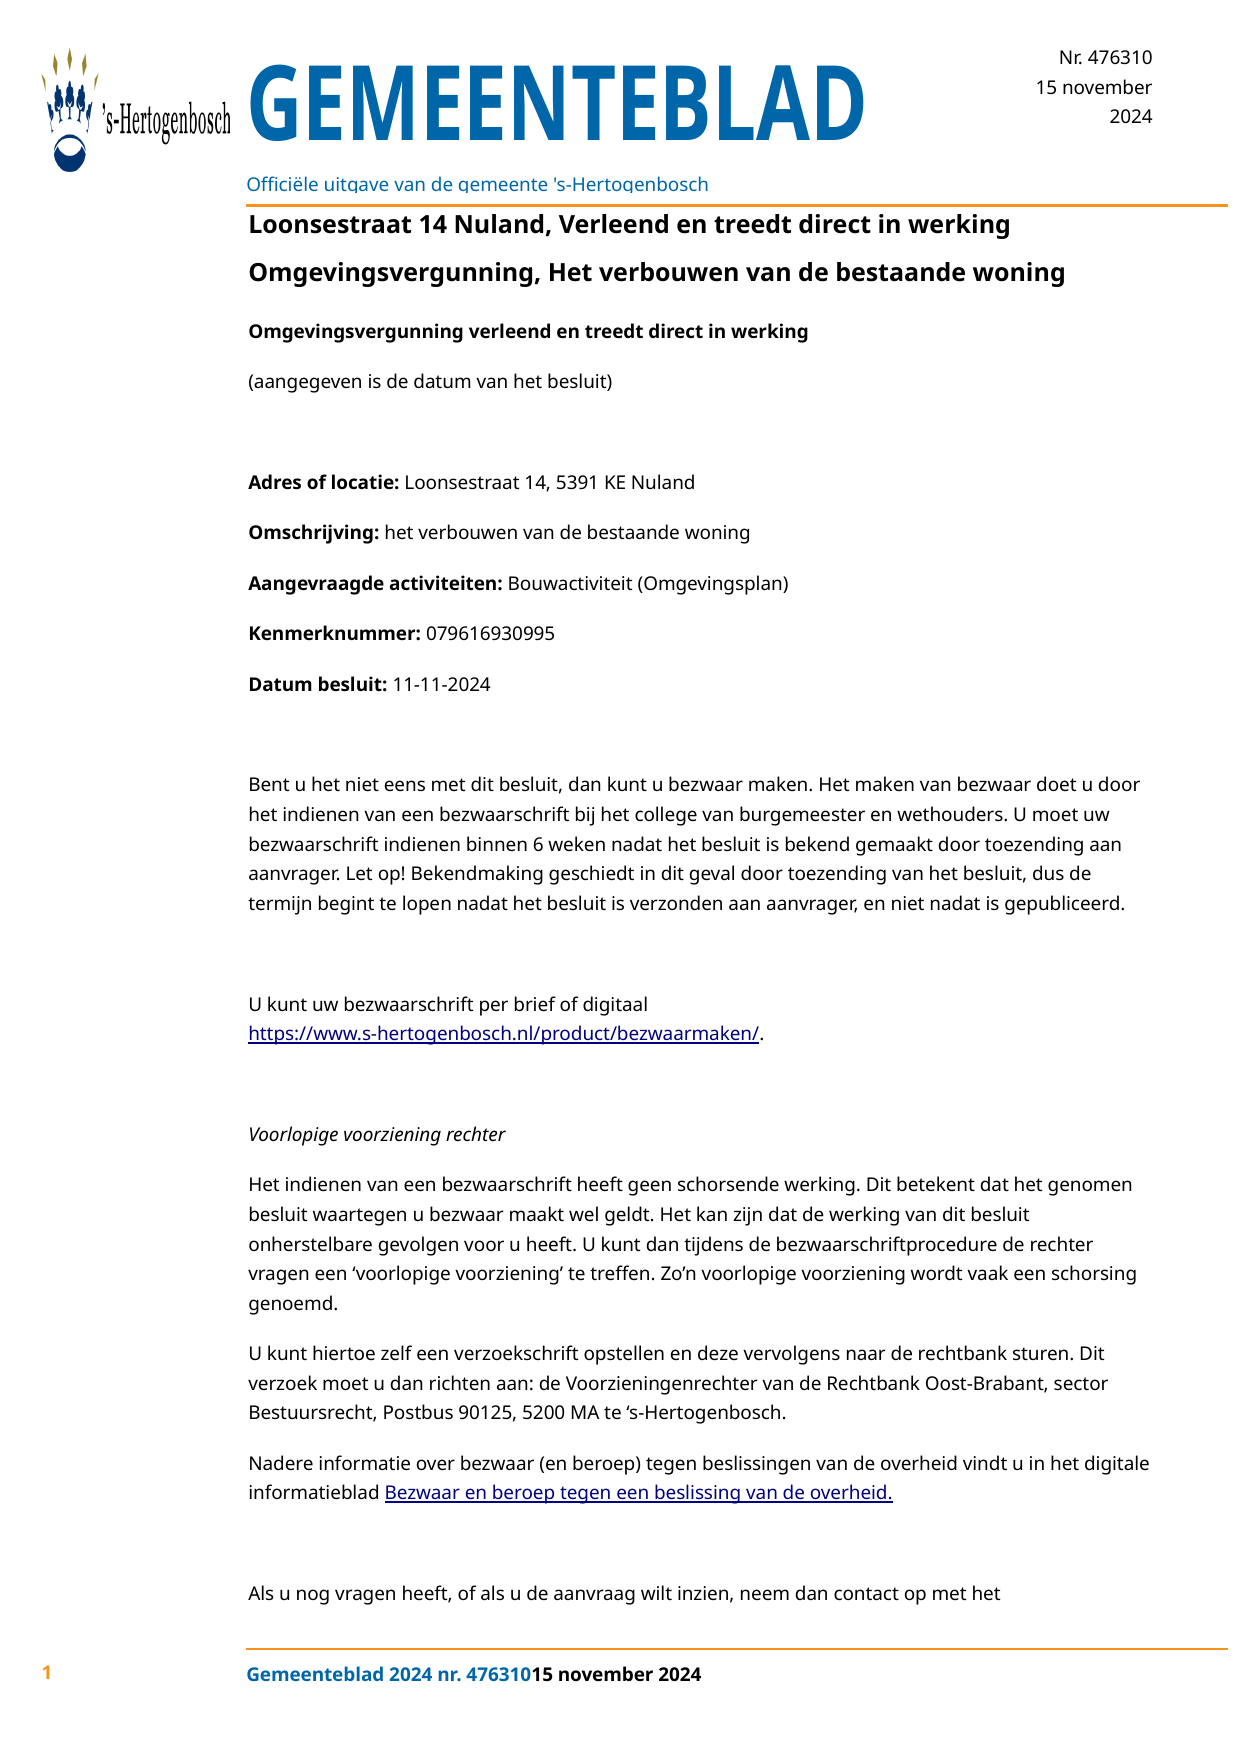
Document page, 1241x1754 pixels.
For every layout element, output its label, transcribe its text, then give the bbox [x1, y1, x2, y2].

text Nadere informatie over bezwaar (en beroep) tegen beslissingen van de overheid vindt u in het digitale informatieblad Bezwaar en beroep tegen een beslissing van de overheid. [248, 1450, 1152, 1505]
text Kenmerknummer: 079616930995 [248, 620, 1152, 646]
text Aangevraagde activiteiten: Bouwactiviteit (Omgevingsplan) [248, 570, 1152, 596]
text U kunt uw bezwaarschrift per brief of digitaal https://www.s-hertogenbosch.nl/product/bezwaarmaken/. [248, 991, 1152, 1046]
text Voorlopige voorziening rechter [248, 1121, 1152, 1147]
text (aangegeven is de datum van het besluit) [248, 368, 1152, 394]
text U kunt hiertoe zelf een verzoekschrift opstellen en deze vervolgens naar de rechtbank sturen. Dit verzoek moet u dan richten aan: de Voorzieningenrechter van de Rechtbank Oost-Brabant, sector Bestuursrecht, Postbus 90125, 5200 MA te ‘s-Hertogenbosch. [248, 1340, 1152, 1425]
text Bent u het niet eens met dit besluit, dan kunt u bezwaar maken. Het maken van bezwaar doet u door het indienen van een bezwaarschrift bij het college van burgemeester en wethouders. U moet uw bezwaarschrift indienen binnen 6 weken nadat het besluit is bekend gemaakt door toezending aan aanvrager. Let op! Bekendmaking geschiedt in dit geval door toezending van het besluit, dus de termijn begint te lopen nadat het besluit is verzonden aan aanvrager, en niet nadat is gepubliceerd. [248, 772, 1152, 916]
picture [41, 47, 231, 172]
text Loonsestraat 14 Nuland, Verleend en treedt direct in werking Omgevingsvergunning, Het verbouwen van de bestaande woning [248, 207, 1152, 288]
text Als u nog vragen heeft, of als u de aanvraag wilt inzien, neem dan contact op met het [248, 1580, 1152, 1606]
text Omschrijving: het verbouwen van de bestaande woning [248, 519, 1152, 545]
text Het indienen van een bezwaarschrift heeft geen schorsende werking. Dit betekent dat het genomen besluit waartegen u bezwaar maakt wel geldt. Het kan zijn dat de werking van dit besluit onherstelbare gevolgen voor u heeft. U kunt dan tijdens de bezwaarschriftprocedure de rechter vragen een ‘voorlopige voorziening’ te treffen. Zo’n voorlopige voorziening wordt vaak een schorsing genoemd. [248, 1172, 1152, 1316]
text Omgevingsvergunning verleend en treedt direct in werking [248, 318, 1152, 344]
text Datum besluit: 11-11-2024 [248, 671, 1152, 697]
text Adres of locatie: Loonsestraat 14, 5391 KE Nuland [248, 469, 1152, 495]
